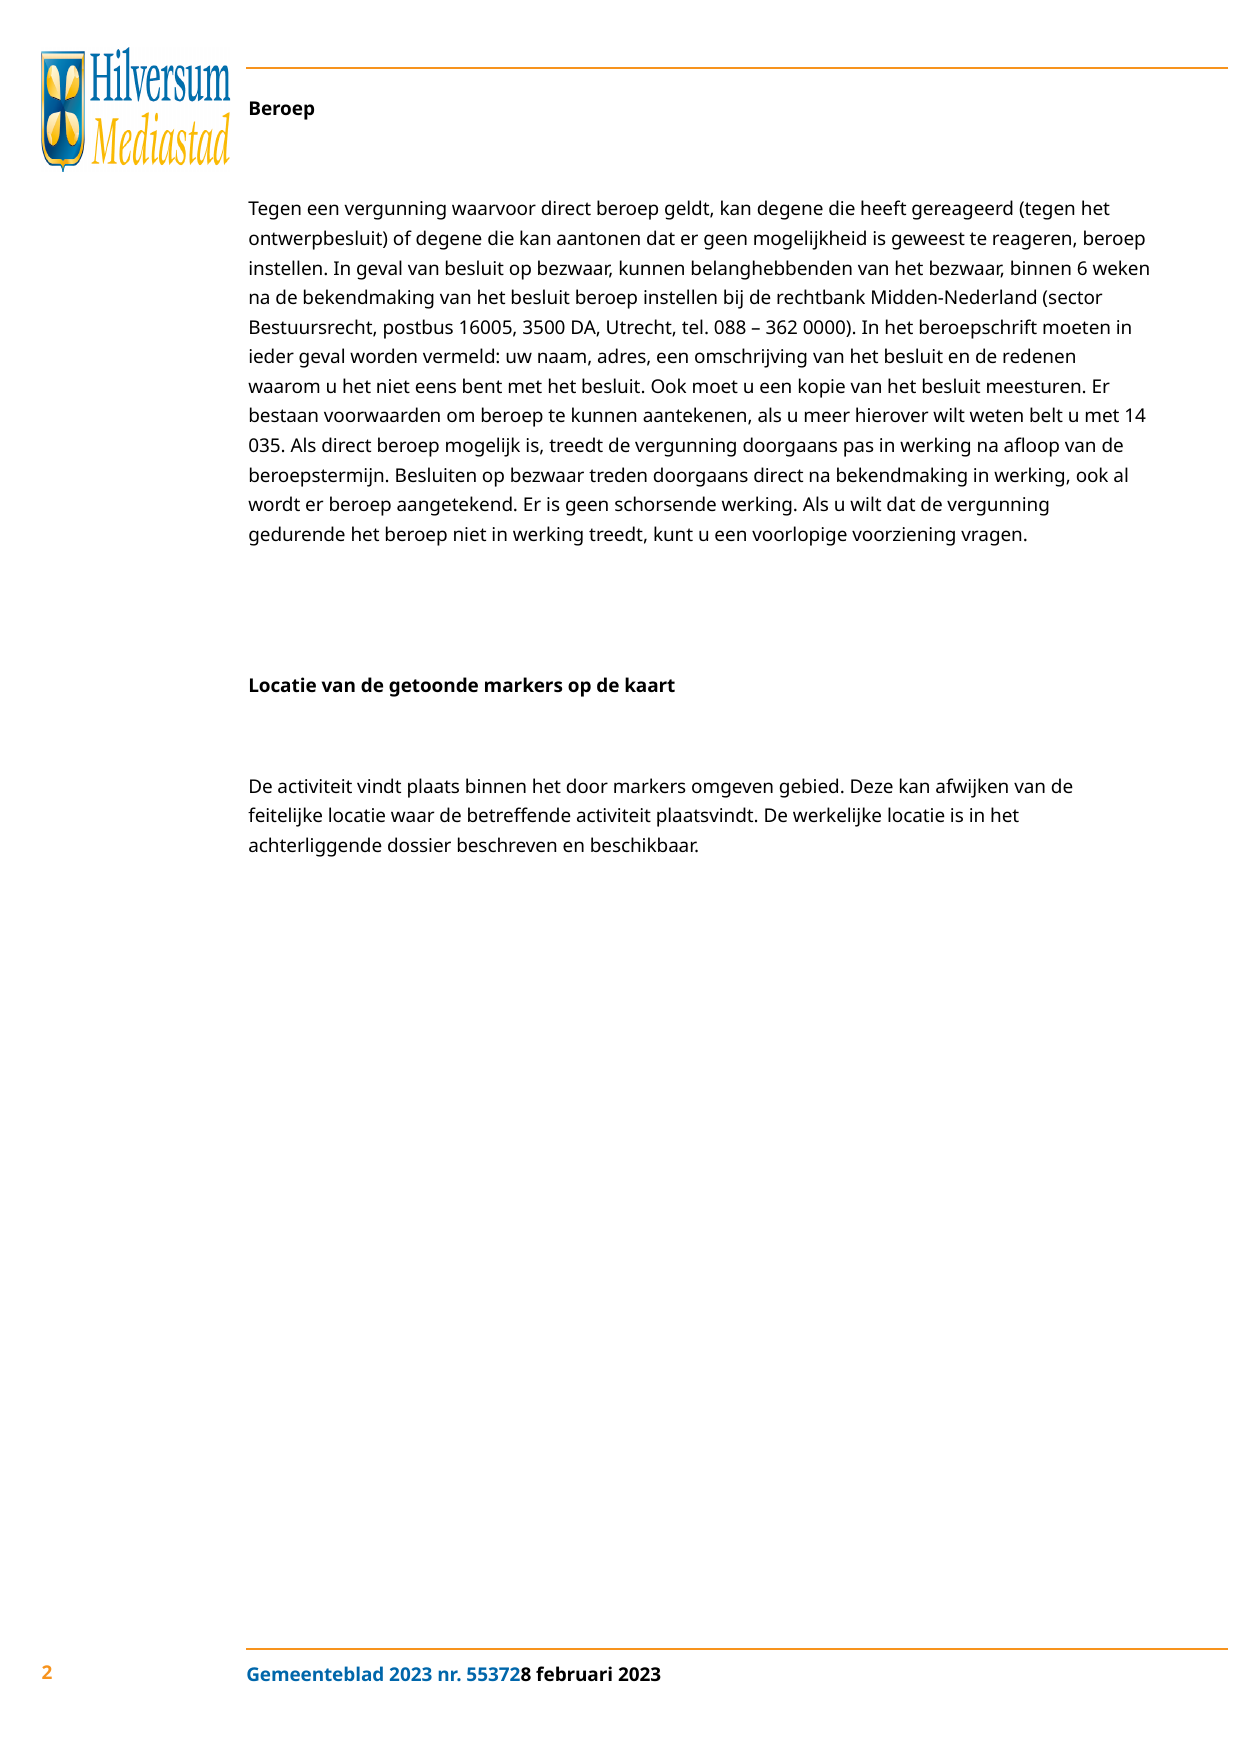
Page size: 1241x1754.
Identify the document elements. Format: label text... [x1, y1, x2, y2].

text Tegen een vergunning waarvoor direct beroep geldt, kan degene die heeft gereageerd (tegen het ontwerpbesluit) of degene die kan aantonen dat er geen mogelijkheid is geweest te reageren, beroep instellen. In geval van besluit op bezwaar, kunnen belanghebbenden van het bezwaar, binnen 6 weken na de bekendmaking van het besluit beroep instellen bij de rechtbank Midden-Nederland (sector Bestuursrecht, postbus 16005, 3500 DA, Utrecht, tel. 088 – 362 0000). In het beroepschrift moeten in ieder geval worden vermeld: uw naam, adres, een omschrijving van het besluit en de redenen waarom u het niet eens bent met het besluit. Ook moet u een kopie van het besluit meesturen. Er bestaan voorwaarden om beroep te kunnen aantekenen, als u meer hierover wilt weten belt u met 14 035. Als direct beroep mogelijk is, treedt de vergunning doorgaans pas in werking na afloop van de beroepstermijn. Besluiten op bezwaar treden doorgaans direct na bekendmaking in werking, ook al wordt er beroep aangetekend. Er is geen schorsende werking. Als u wilt dat de vergunning gedurende het beroep niet in werking treedt, kunt u een voorlopige voorziening vragen. [248, 196, 1152, 547]
text Beroep [248, 95, 1152, 121]
picture [41, 47, 231, 172]
text Locatie van de getoonde markers op de kaart [248, 672, 1152, 698]
text De activiteit vindt plaats binnen het door markers omgeven gebied. Deze kan afwijken van de feitelijke locatie waar de betreffende activiteit plaatsvindt. De werkelijke locatie is in het achterliggende dossier beschreven en beschikbaar. [248, 773, 1152, 858]
